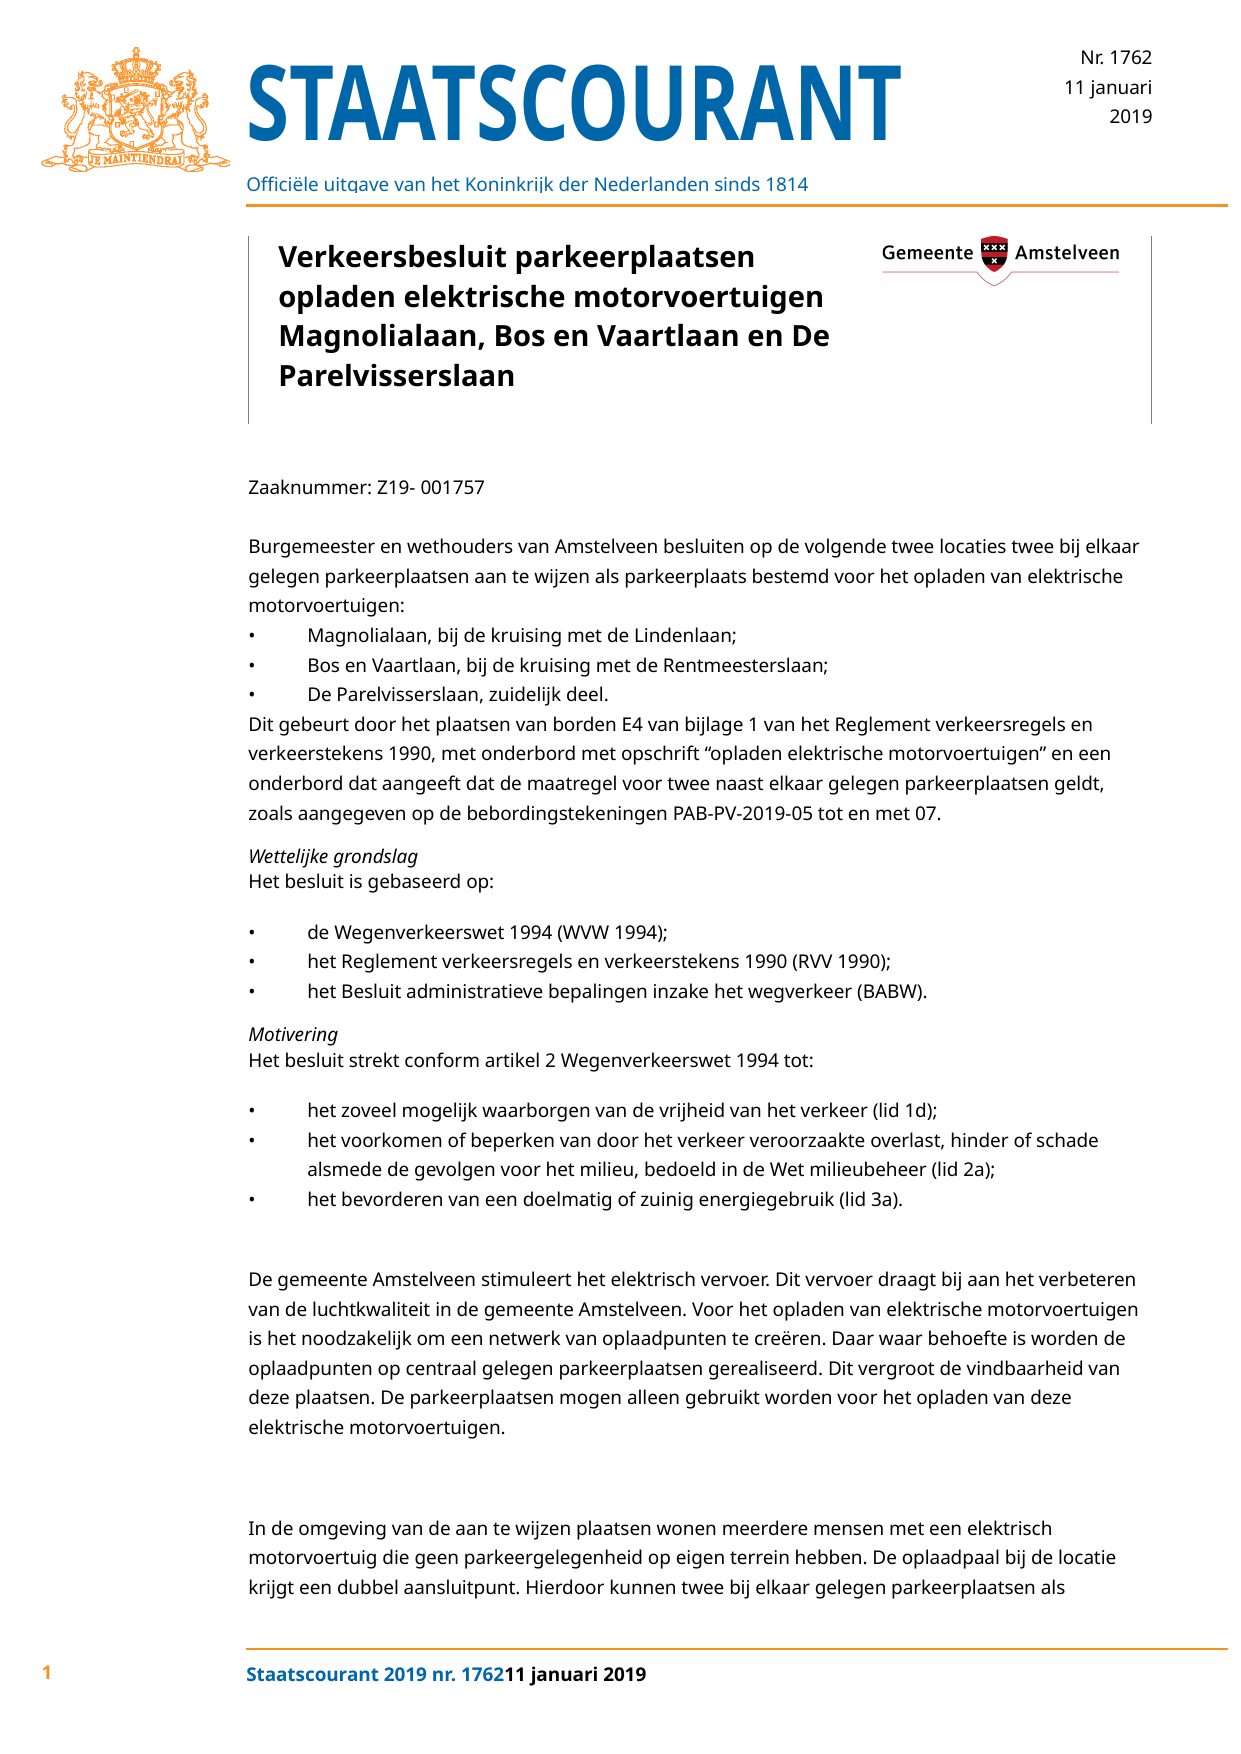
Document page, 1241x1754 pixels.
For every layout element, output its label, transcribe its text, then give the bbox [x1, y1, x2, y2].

table_header Verkeersbesluit parkeerplaatsen opladen elektrische motorvoertuigen Magnolialaan, Bos en Vaartlaan en De Parelvisserslaan [249, 236, 850, 424]
text Wettelijke grondslag [248, 843, 1152, 869]
list het Reglement verkeersregels en verkeerstekens 1990 (RVV 1990); [248, 949, 1152, 974]
list het bevorderen van een doelmatig of zuinig energiegebruik (lid 3a). [248, 1186, 1152, 1212]
text Burgemeester en wethouders van Amstelveen besluiten op de volgende twee locaties twee bij elkaar gelegen parkeerplaatsen aan te wijzen als parkeerplaats bestemd voor het opladen van elektrische motorvoertuigen: [248, 533, 1152, 618]
list de Wegenverkeerswet 1994 (WVW 1994); [248, 919, 1152, 945]
text Het besluit is gebaseerd op: [248, 869, 1152, 894]
text Het besluit strekt conform artikel 2 Wegenverkeerswet 1994 tot: [248, 1047, 1152, 1073]
text In de omgeving van de aan te wijzen plaatsen wonen meerdere mensen met een elektrisch motorvoertuig die geen parkeergelegenheid op eigen terrein hebben. De oplaadpaal bij de locatie krijgt een dubbel aansluitpunt. Hierdoor kunnen twee bij elkaar gelegen parkeerplaatsen als [248, 1515, 1152, 1600]
picture [882, 236, 1119, 286]
list Magnolialaan, bij de kruising met de Lindenlaan; [248, 622, 1152, 648]
text Zaaknummer: Z19- 001757 [248, 474, 1152, 500]
list het zoveel mogelijk waarborgen van de vrijheid van het verkeer (lid 1d); [248, 1097, 1152, 1123]
list het Besluit administratieve bepalingen inzake het wegverkeer (BABW). [248, 978, 1152, 1004]
text Motivering [248, 1021, 1152, 1047]
picture [41, 47, 231, 172]
table_header [850, 236, 1151, 424]
list het voorkomen of beperken van door het verkeer veroorzaakte overlast, hinder of schade alsmede de gevolgen voor het milieu, bedoeld in de Wet milieubeheer (lid 2a); [248, 1127, 1152, 1182]
text De gemeente Amstelveen stimuleert het elektrisch vervoer. Dit vervoer draagt bij aan het verbeteren van de luchtkwaliteit in de gemeente Amstelveen. Voor het opladen van elektrische motorvoertuigen is het noodzakelijk om een netwerk van oplaadpunten te creëren. Daar waar behoefte is worden de oplaadpunten op centraal gelegen parkeerplaatsen gerealiseerd. Dit vergroot de vindbaarheid van deze plaatsen. De parkeerplaatsen mogen alleen gebruikt worden voor het opladen van deze elektrische motorvoertuigen. [248, 1266, 1152, 1440]
text Dit gebeurt door het plaatsen van borden E4 van bijlage 1 van het Reglement verkeersregels en verkeerstekens 1990, met onderbord met opschrift “opladen elektrische motorvoertuigen” en een onderbord dat aangeeft dat de maatregel voor twee naast elkaar gelegen parkeerplaatsen geldt, zoals aangegeven op de bebordingstekeningen PAB-PV-2019-05 tot en met 07. [248, 711, 1152, 826]
list Bos en Vaartlaan, bij de kruising met de Rentmeesterslaan; [248, 652, 1152, 678]
list De Parelvisserslaan, zuidelijk deel. [248, 681, 1152, 707]
